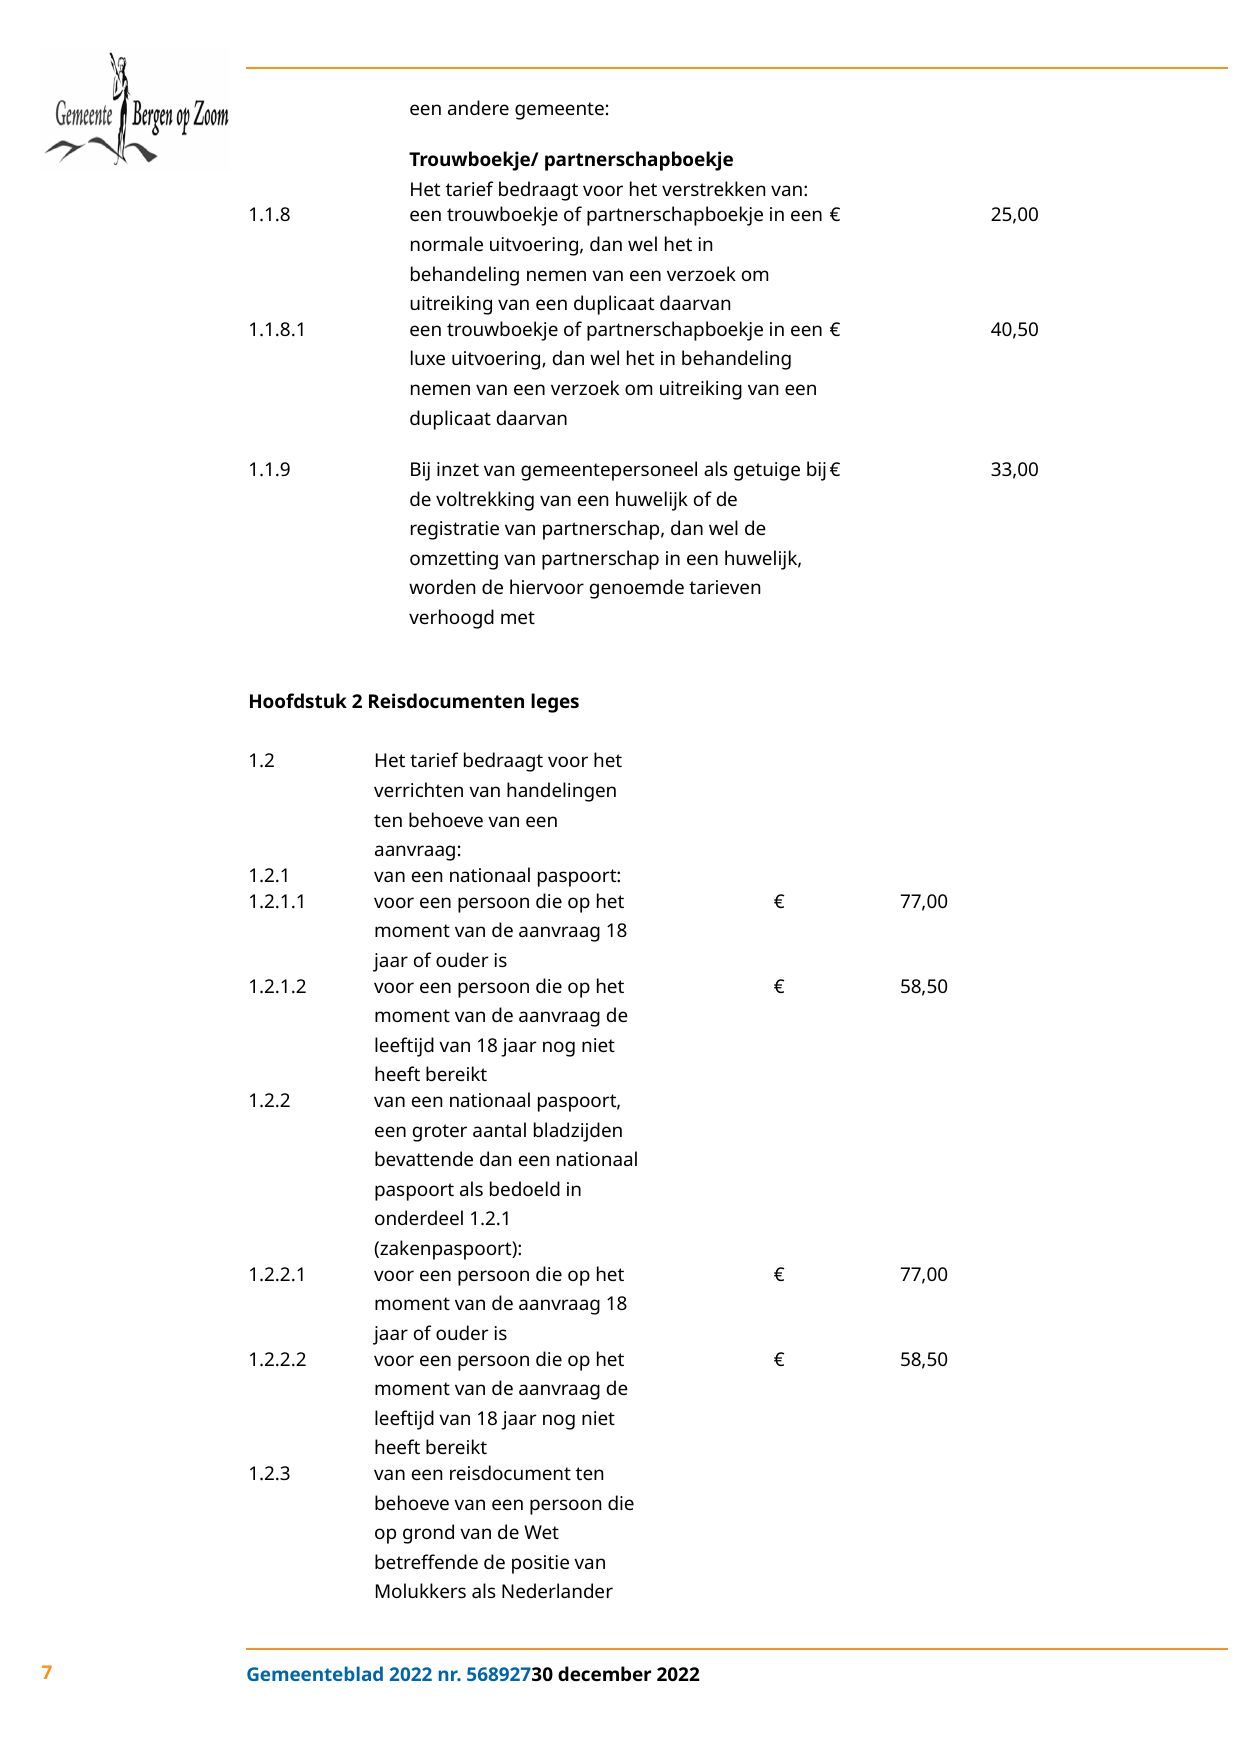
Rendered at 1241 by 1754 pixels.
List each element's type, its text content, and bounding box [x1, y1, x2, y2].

table_cell [409, 431, 829, 456]
table_cell 77,00 [900, 888, 1026, 973]
table_cell [1026, 973, 1152, 1087]
table_cell [648, 1261, 774, 1346]
table_cell een trouwboekje of partnerschapboekje in een luxe uitvoering, dan wel het in behandeling nemen van een verzoek om uitreiking van een duplicaat daarvan [409, 316, 829, 431]
table_cell [829, 121, 991, 146]
table_cell [648, 1087, 774, 1261]
table_cell 1.2.1 [248, 862, 374, 888]
table_cell [248, 121, 409, 146]
table_cell [991, 431, 1152, 456]
table_cell [248, 95, 409, 121]
table_cell [829, 630, 991, 656]
table_cell € [774, 973, 900, 1087]
table_cell [829, 95, 991, 121]
table_cell 40,50 [991, 316, 1152, 431]
table_cell [991, 146, 1152, 202]
table_cell [1026, 1261, 1152, 1346]
table_cell [248, 431, 409, 456]
table_cell € [829, 456, 991, 630]
table_header [774, 748, 900, 862]
table_cell [248, 630, 409, 656]
table_cell 25,00 [991, 202, 1152, 316]
table_cell 1.2.3 [248, 1460, 374, 1604]
table_cell € [829, 316, 991, 431]
table_cell € [774, 888, 900, 973]
table_cell [900, 1460, 1026, 1604]
table_cell Bij inzet van gemeentepersoneel als getuige bij de voltrekking van een huwelijk of de registratie van partnerschap, dan wel de omzetting van partnerschap in een huwelijk, worden de hiervoor genoemde tarieven verhoogd met [409, 456, 829, 630]
table_cell [648, 973, 774, 1087]
table_cell voor een persoon die op het moment van de aanvraag de leeftijd van 18 jaar nog niet heeft bereikt [374, 973, 648, 1087]
table_cell voor een persoon die op het moment van de aanvraag de leeftijd van 18 jaar nog niet heeft bereikt [374, 1346, 648, 1460]
table_header [648, 748, 774, 862]
table_cell Trouwboekje/ partnerschapboekje Het tarief bedraagt voor het verstrekken van: [409, 146, 829, 202]
table_cell voor een persoon die op het moment van de aanvraag 18 jaar of ouder is [374, 1261, 648, 1346]
table_cell [648, 862, 774, 888]
table_cell [648, 1460, 774, 1604]
table_cell [1026, 862, 1152, 888]
table_cell [1026, 888, 1152, 973]
table_header 1.2 [248, 748, 374, 862]
table_header [900, 748, 1026, 862]
table_cell 1.1.8.1 [248, 316, 409, 431]
table_cell € [774, 1261, 900, 1346]
table_cell 33,00 [991, 456, 1152, 630]
table_cell € [774, 1346, 900, 1460]
table_header Het tarief bedraagt voor het verrichten van handelingen ten behoeve van een aanvraag: [374, 748, 648, 862]
table_cell van een reisdocument ten behoeve van een persoon die op grond van de Wet betreffende de positie van Molukkers als Nederlander [374, 1460, 648, 1604]
table_cell [648, 1346, 774, 1460]
table_cell 1.2.2.1 [248, 1261, 374, 1346]
table_cell een andere gemeente: [409, 95, 829, 121]
table_cell 1.2.2 [248, 1087, 374, 1261]
table_cell 1.1.9 [248, 456, 409, 630]
table_cell [409, 630, 829, 656]
table_cell 1.2.2.2 [248, 1346, 374, 1460]
picture [41, 47, 231, 172]
table_cell [900, 1087, 1026, 1261]
table_cell 77,00 [900, 1261, 1026, 1346]
table_cell [774, 1460, 900, 1604]
table_cell 1.2.1.1 [248, 888, 374, 973]
table_cell [900, 862, 1026, 888]
table_cell [648, 888, 774, 973]
table_cell 58,50 [900, 1346, 1026, 1460]
table_header [1026, 748, 1152, 862]
table_cell [991, 630, 1152, 656]
table_cell [248, 146, 409, 202]
table_cell [774, 862, 900, 888]
table_cell [1026, 1087, 1152, 1261]
table_cell een trouwboekje of partnerschapboekje in een normale uitvoering, dan wel het in behandeling nemen van een verzoek om uitreiking van een duplicaat daarvan [409, 202, 829, 316]
table_cell 58,50 [900, 973, 1026, 1087]
table_cell [829, 431, 991, 456]
table_cell [1026, 1346, 1152, 1460]
text Hoofdstuk 2 Reisdocumenten leges [248, 688, 1152, 714]
table_cell [1026, 1460, 1152, 1604]
table_cell [829, 146, 991, 202]
table_cell 1.1.8 [248, 202, 409, 316]
table_cell [774, 1087, 900, 1261]
table_cell van een nationaal paspoort, een groter aantal bladzijden bevattende dan een nationaal paspoort als bedoeld in onderdeel 1.2.1 (zakenpaspoort): [374, 1087, 648, 1261]
table_cell 1.2.1.2 [248, 973, 374, 1087]
table_cell € [829, 202, 991, 316]
table_cell van een nationaal paspoort: [374, 862, 648, 888]
table_cell [991, 95, 1152, 121]
table_cell [409, 121, 829, 146]
table_cell voor een persoon die op het moment van de aanvraag 18 jaar of ouder is [374, 888, 648, 973]
table_cell [991, 121, 1152, 146]
